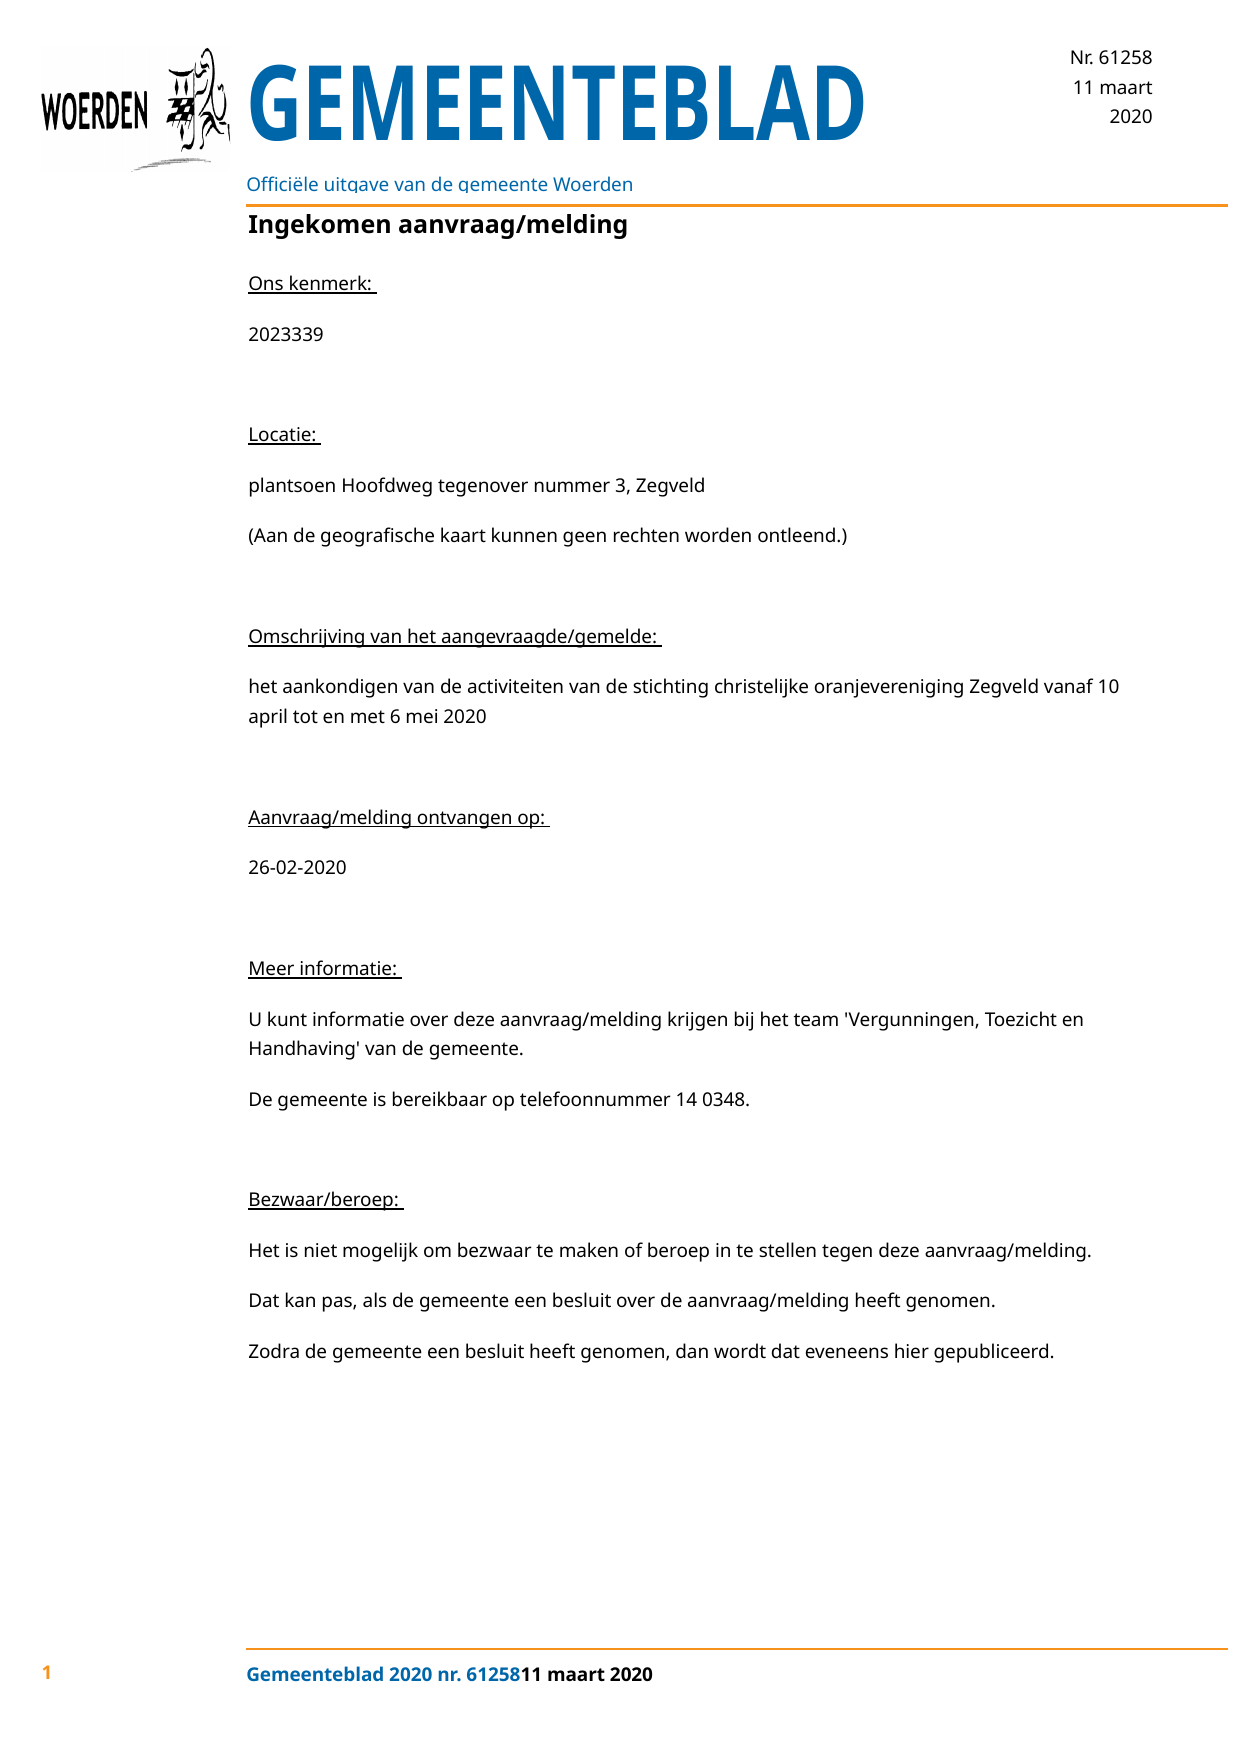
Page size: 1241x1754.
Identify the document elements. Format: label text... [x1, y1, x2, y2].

text Bezwaar/beroep: [248, 1187, 1152, 1212]
text U kunt informatie over deze aanvraag/melding krijgen bij het team 'Vergunningen, Toezicht en Handhaving' van de gemeente. [248, 1006, 1152, 1061]
text Meer informatie: [248, 955, 1152, 981]
text Omschrijving van het aangevraagde/gemelde: [248, 623, 1152, 649]
text Locatie: [248, 422, 1152, 447]
text Ingekomen aanvraag/melding [248, 207, 1152, 241]
text Aanvraag/melding ontvangen op: [248, 804, 1152, 830]
text Dat kan pas, als de gemeente een besluit over de aanvraag/melding heeft genomen. [248, 1287, 1152, 1313]
text plantsoen Hoofdweg tegenover nummer 3, Zegveld [248, 472, 1152, 498]
text Zodra de gemeente een besluit heeft genomen, dan wordt dat eveneens hier gepubliceerd. [248, 1338, 1152, 1363]
text 26-02-2020 [248, 854, 1152, 880]
text (Aan de geografische kaart kunnen geen rechten worden ontleend.) [248, 522, 1152, 548]
text Het is niet mogelijk om bezwaar te maken of beroep in te stellen tegen deze aanvraag/melding. [248, 1237, 1152, 1263]
text De gemeente is bereikbaar op telefoonnummer 14 0348. [248, 1086, 1152, 1111]
text het aankondigen van de activiteiten van de stichting christelijke oranjevereniging Zegveld vanaf 10 april tot en met 6 mei 2020 [248, 674, 1152, 729]
picture [41, 47, 231, 172]
text Ons kenmerk: [248, 270, 1152, 296]
text 2023339 [248, 321, 1152, 346]
